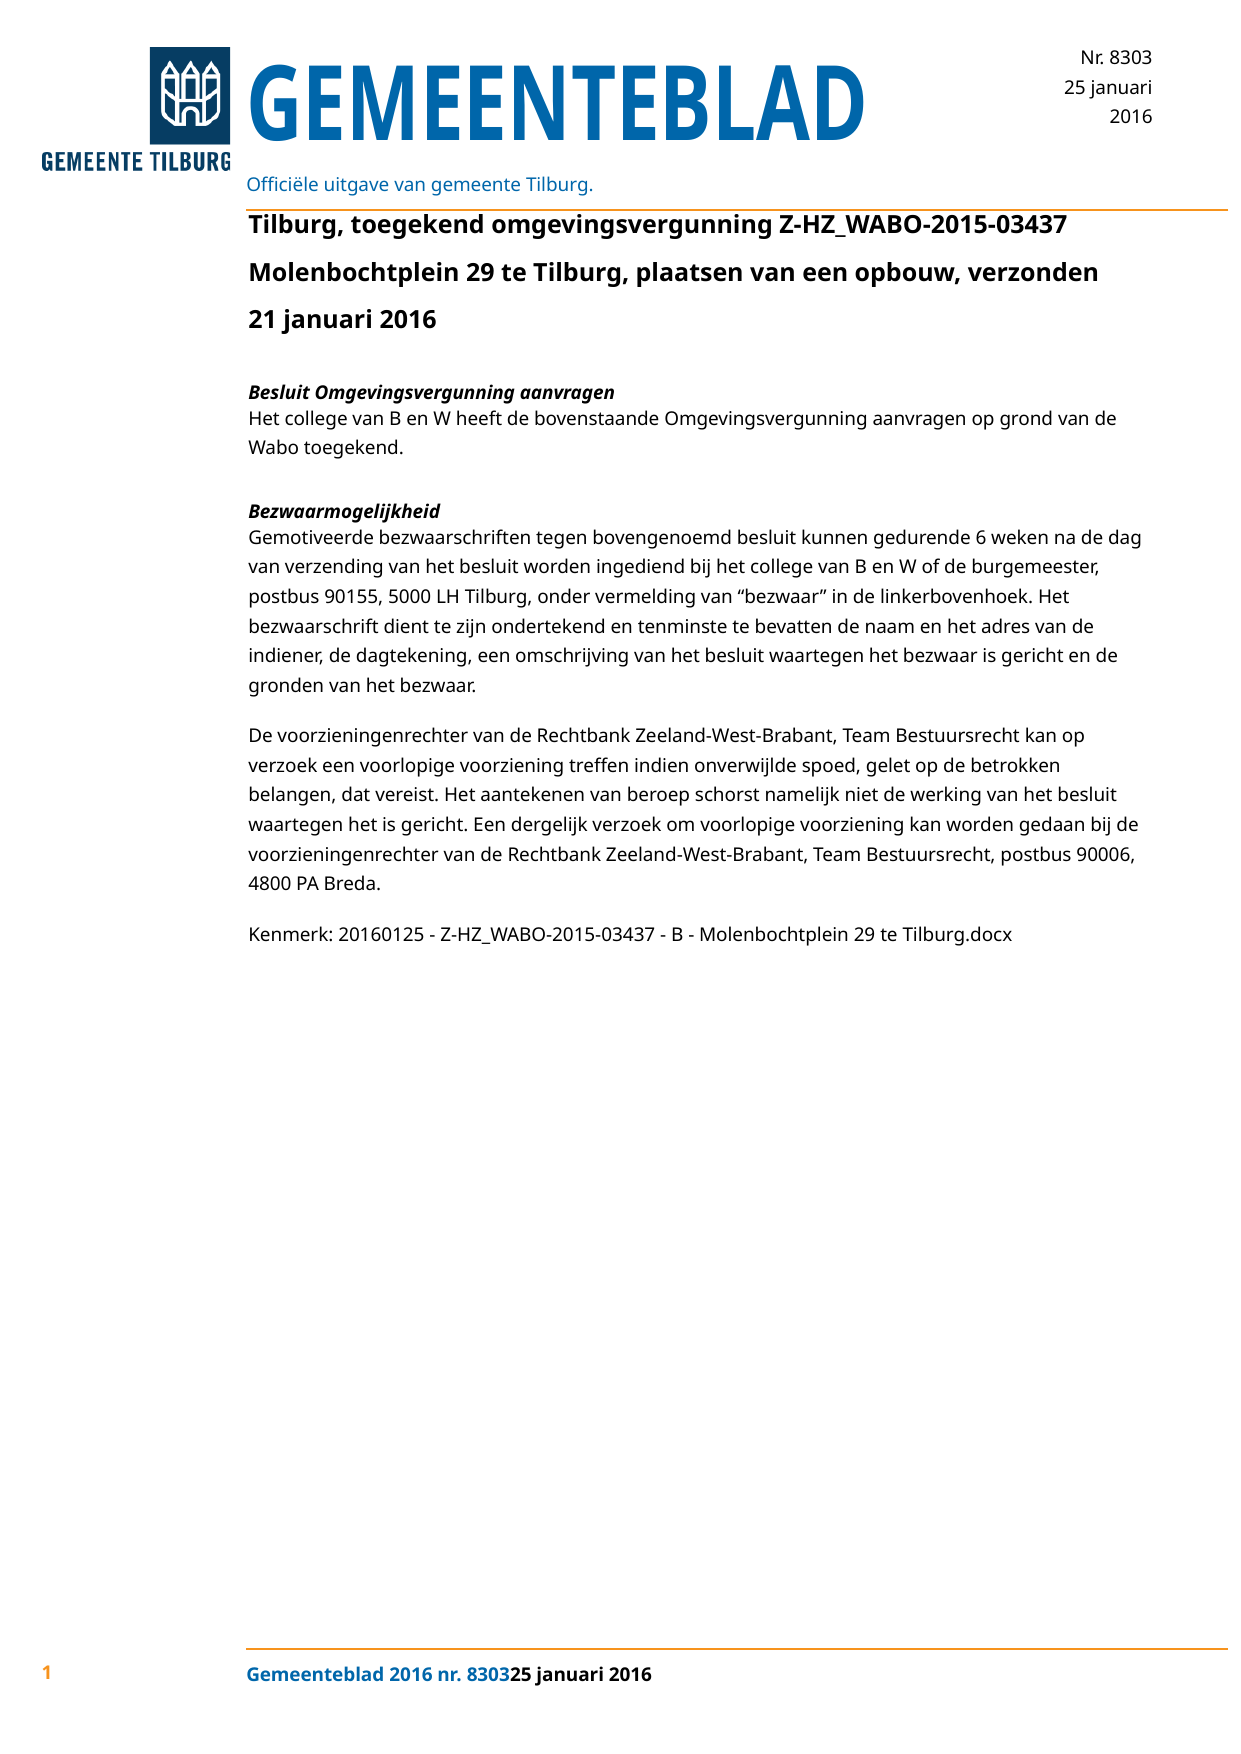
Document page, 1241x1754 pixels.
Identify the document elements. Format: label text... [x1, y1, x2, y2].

picture [41, 47, 231, 172]
text Besluit Omgevingsvergunning aanvragen [248, 379, 1152, 405]
text Bezwaarmogelijkheid [248, 498, 1152, 524]
text Tilburg, toegekend omgevingsvergunning Z-HZ_WABO-2015-03437 Molenbochtplein 29 te Tilburg, plaatsen van een opbouw, verzonden 21 januari 2016 [248, 211, 1152, 336]
text De voorzieningenrechter van de Rechtbank Zeeland-West-Brabant, Team Bestuursrecht kan op verzoek een voorlopige voorziening treffen indien onverwijlde spoed, gelet op de betrokken belangen, dat vereist. Het aantekenen van beroep schorst namelijk niet de werking van het besluit waartegen het is gericht. Een dergelijk verzoek om voorlopige voorziening kan worden gedaan bij de voorzieningenrechter van de Rechtbank Zeeland-West-Brabant, Team Bestuursrecht, postbus 90006, 4800 PA Breda. [248, 722, 1152, 896]
text Kenmerk: 20160125 - Z-HZ_WABO-2015-03437 - B - Molenbochtplein 29 te Tilburg.docx [248, 921, 1152, 946]
text Het college van B en W heeft de bovenstaande Omgevingsvergunning aanvragen op grond van de Wabo toegekend. [248, 405, 1152, 460]
text Gemotiveerde bezwaarschriften tegen bovengenoemd besluit kunnen gedurende 6 weken na de dag van verzending van het besluit worden ingediend bij het college van B en W of de burgemeester, postbus 90155, 5000 LH Tilburg, onder vermelding van “bezwaar” in de linkerbovenhoek. Het bezwaarschrift dient te zijn ondertekend en tenminste te bevatten de naam en het adres van de indiener, de dagtekening, een omschrijving van het besluit waartegen het bezwaar is gericht en de gronden van het bezwaar. [248, 524, 1152, 698]
